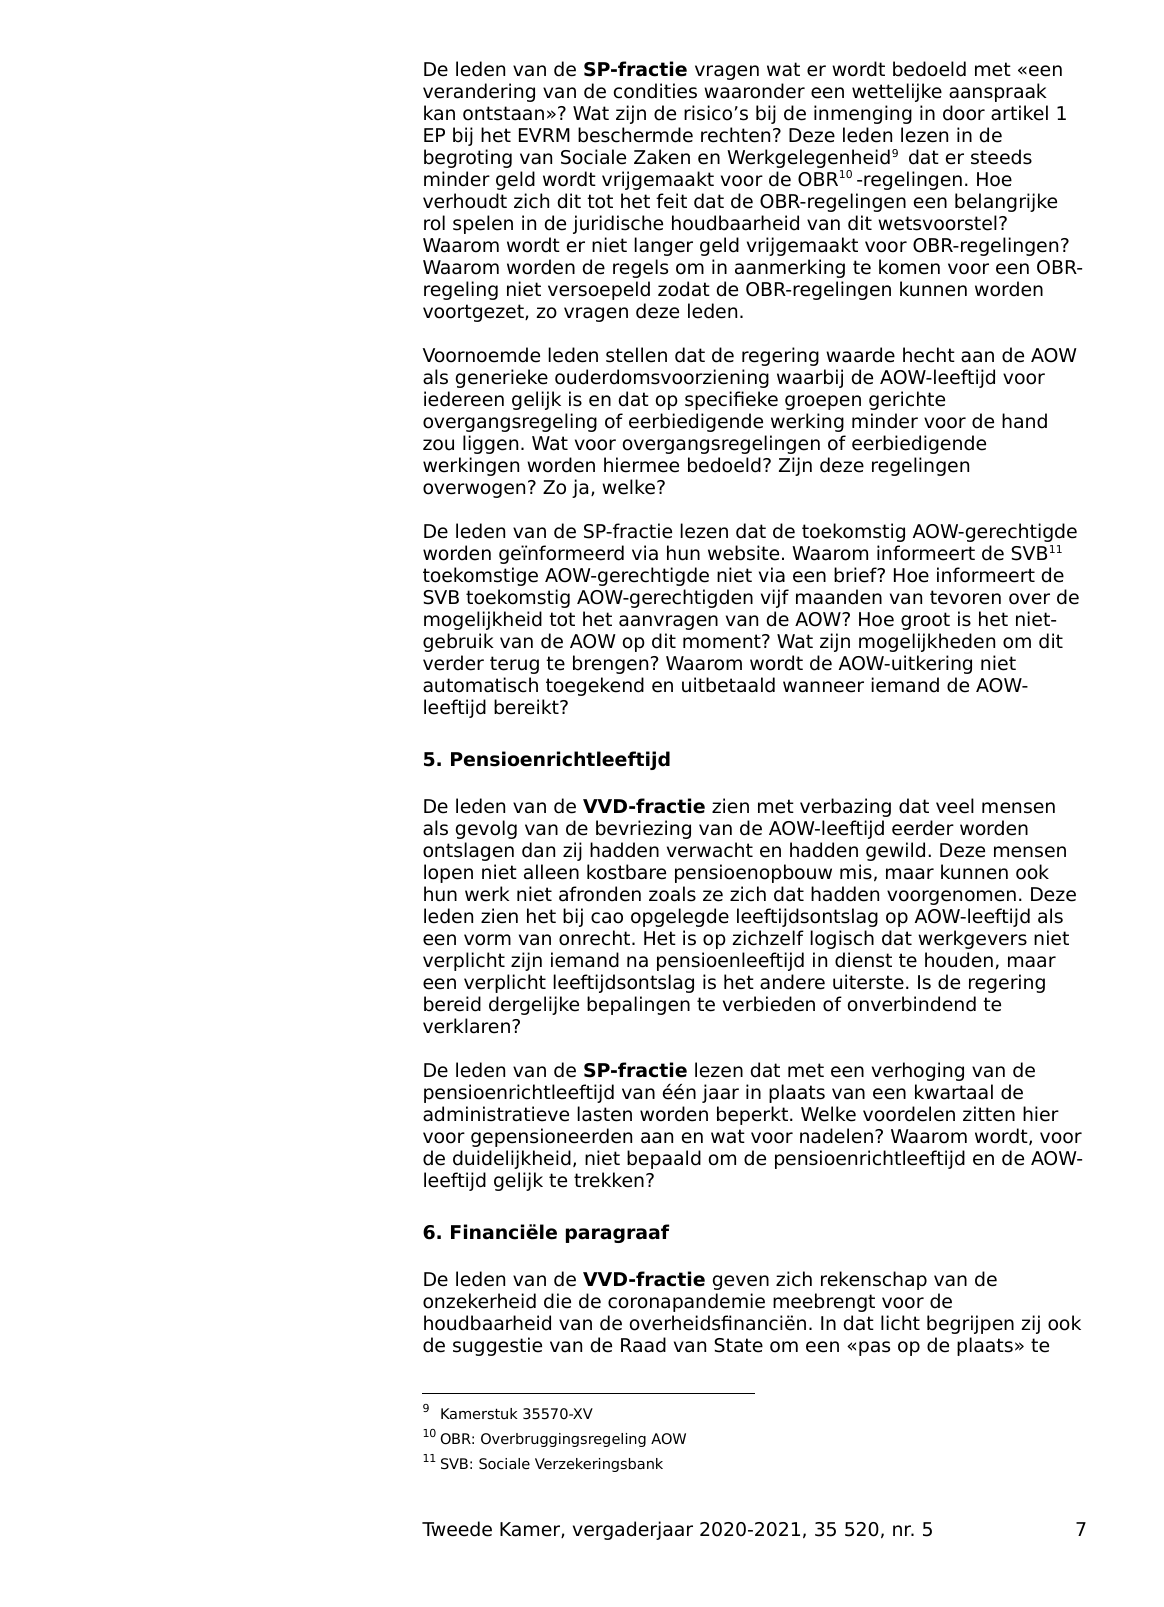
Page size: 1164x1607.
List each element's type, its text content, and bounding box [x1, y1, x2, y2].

text OBR: Overbruggingsregeling AOW [422, 1427, 1087, 1449]
text De leden van de SP-fractie lezen dat de toekomstig AOW-gerechtigde worden geïnformeerd via hun website. Waarom informeert de SVB toekomstige AOW-gerechtigde niet via een brief? Hoe informeert de SVB toekomstig AOW-gerechtigden vijf maanden van tevoren over de mogelijkheid tot het aanvragen van de AOW? Hoe groot is het niet-gebruik van de AOW op dit moment? Wat zijn mogelijkheden om dit verder terug te brengen? Waarom wordt de AOW-uitkering niet automatisch toegekend en uitbetaald wanneer iemand de AOW-leeftijd bereikt? [422, 521, 1087, 719]
subtitle 5. Pensioenrichtleeftijd [422, 749, 1087, 771]
text De leden van de SP-fractie lezen dat met een verhoging van de pensioenrichtleeftijd van één jaar in plaats van een kwartaal de administratieve lasten worden beperkt. Welke voordelen zitten hier voor gepensioneerden aan en wat voor nadelen? Waarom wordt, voor de duidelijkheid, niet bepaald om de pensioenrichtleeftijd en de AOW-leeftijd gelijk te trekken? [422, 1060, 1087, 1192]
text De leden van de VVD-fractie zien met verbazing dat veel mensen als gevolg van de bevriezing van de AOW-leeftijd eerder worden ontslagen dan zij hadden verwacht en hadden gewild. Deze mensen lopen niet alleen kostbare pensioenopbouw mis, maar kunnen ook hun werk niet afronden zoals ze zich dat hadden voorgenomen. Deze leden zien het bij cao opgelegde leeftijdsontslag op AOW-leeftijd als een vorm van onrecht. Het is op zichzelf logisch dat werkgevers niet verplicht zijn iemand na pensioenleeftijd in dienst te houden, maar een verplicht leeftijdsontslag is het andere uiterste. Is de regering bereid dergelijke bepalingen te verbieden of onverbindend te verklaren? [422, 796, 1087, 1038]
text De leden van de VVD-fractie geven zich rekenschap van de onzekerheid die de coronapandemie meebrengt voor de houdbaarheid van de overheidsfinanciën. In dat licht begrijpen zij ook de suggestie van de Raad van State om een «pas op de plaats» te [422, 1269, 1087, 1357]
text De leden van de SP-fractie vragen wat er wordt bedoeld met «een verandering van de condities waaronder een wettelijke aanspraak kan ontstaan»? Wat zijn de risico’s bij de inmenging in door artikel 1 EP bij het EVRM beschermde rechten? Deze leden lezen in de begroting van Sociale Zaken en Werkgelegenheid dat er steeds minder geld wordt vrijgemaakt voor de OBR-regelingen. Hoe verhoudt zich dit tot het feit dat de OBR-regelingen een belangrijke rol spelen in de juridische houdbaarheid van dit wetsvoorstel? Waarom wordt er niet langer geld vrijgemaakt voor OBR-regelingen? Waarom worden de regels om in aanmerking te komen voor een OBR-regeling niet versoepeld zodat de OBR-regelingen kunnen worden voortgezet, zo vragen deze leden. [422, 59, 1087, 323]
subtitle 6. Financiële paragraaf [422, 1222, 1087, 1244]
text Kamerstuk 35570-XV [422, 1402, 1087, 1424]
text SVB: Sociale Verzekeringsbank [422, 1452, 1087, 1474]
text Voornoemde leden stellen dat de regering waarde hecht aan de AOW als generieke ouderdomsvoorziening waarbij de AOW-leeftijd voor iedereen gelijk is en dat op specifieke groepen gerichte overgangsregeling of eerbiedigende werking minder voor de hand zou liggen. Wat voor overgangsregelingen of eerbiedigende werkingen worden hiermee bedoeld? Zijn deze regelingen overwogen? Zo ja, welke? [422, 345, 1087, 499]
